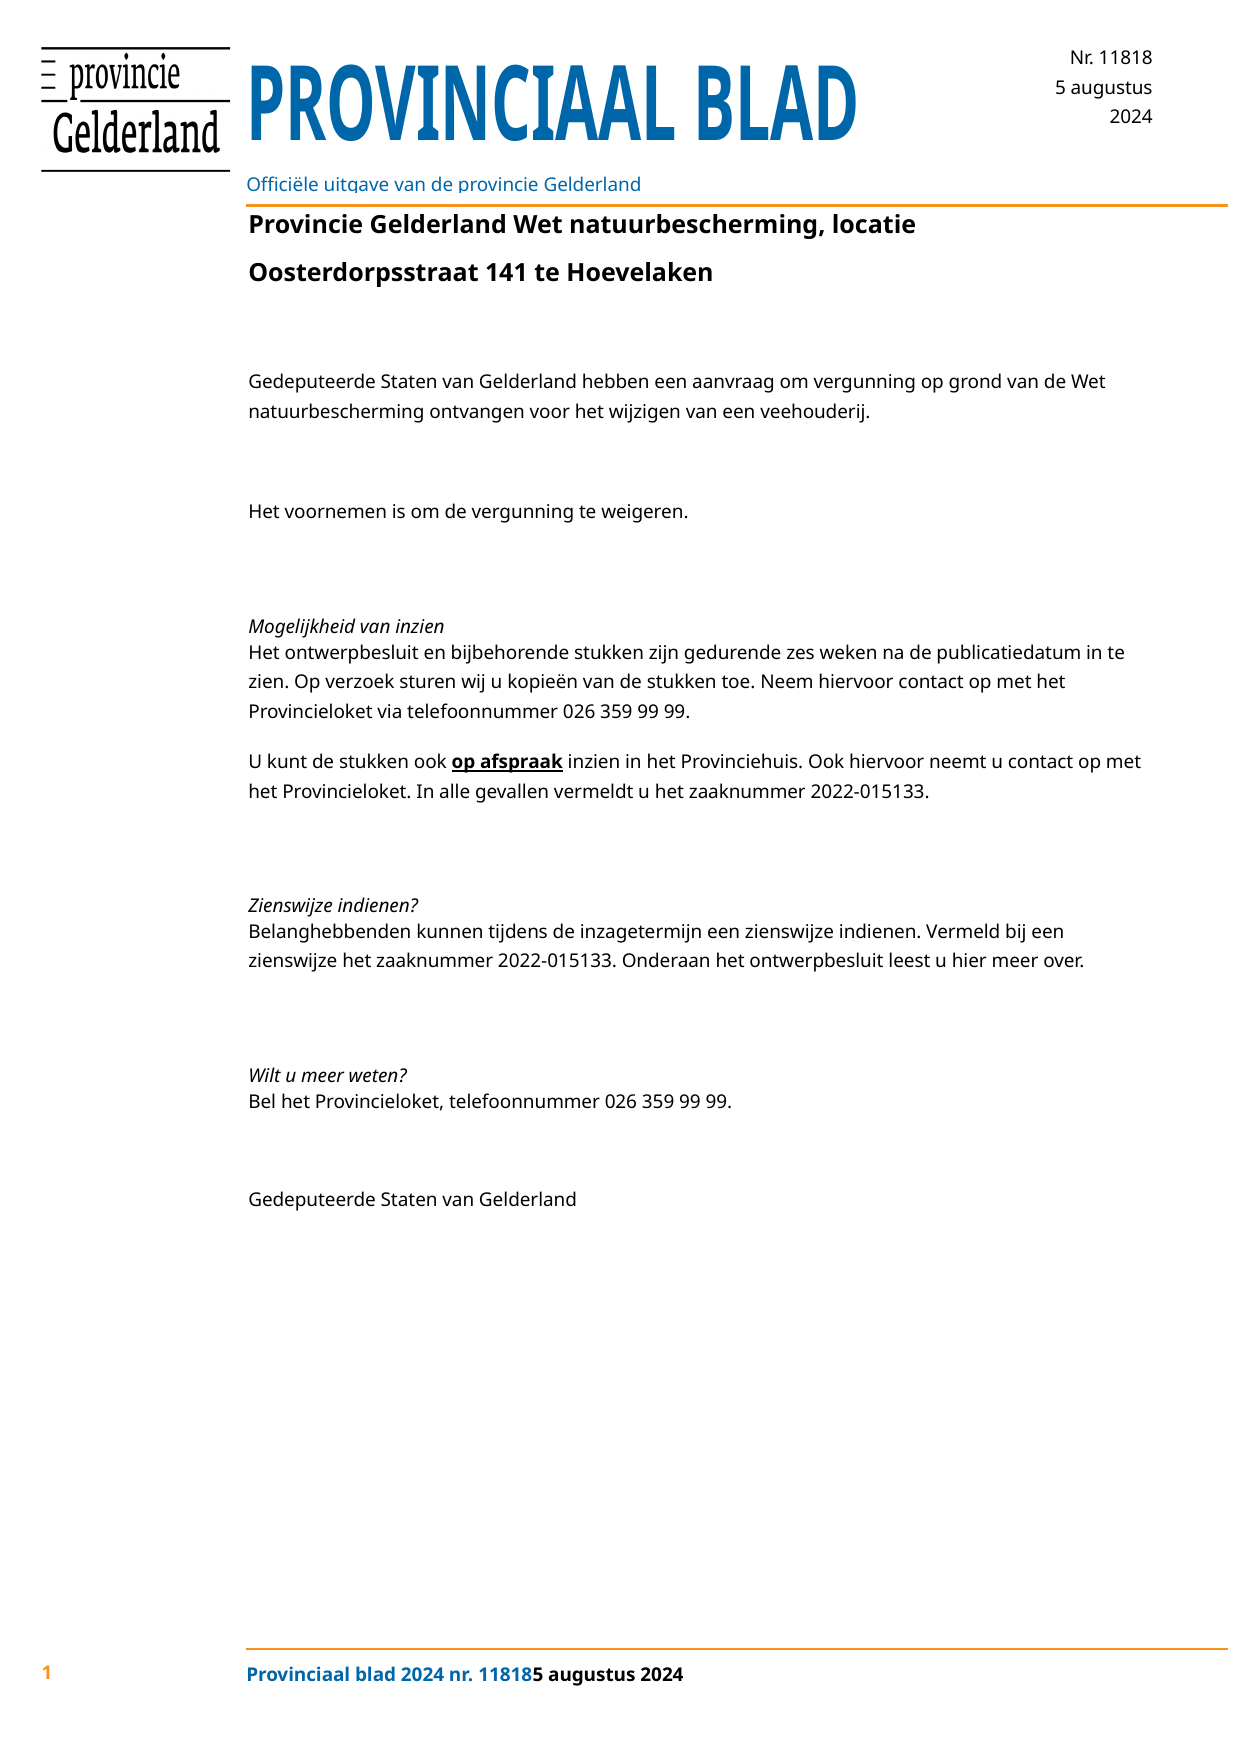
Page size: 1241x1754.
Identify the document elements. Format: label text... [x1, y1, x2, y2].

text Wilt u meer weten? [248, 1062, 1152, 1088]
text Provincie Gelderland Wet natuurbescherming, locatie Oosterdorpsstraat 141 te Hoevelaken [248, 207, 1152, 288]
text Zienswijze indienen? [248, 892, 1152, 918]
text Gedeputeerde Staten van Gelderland hebben een aanvraag om vergunning op grond van de Wet natuurbescherming ontvangen voor het wijzigen van een veehouderij. [248, 368, 1152, 424]
text U kunt de stukken ook op afspraak inzien in het Provinciehuis. Ook hiervoor neemt u contact op met het Provincieloket. In alle gevallen vermeldt u het zaaknummer 2022-015133. [248, 748, 1152, 804]
text Gedeputeerde Staten van Gelderland [248, 1186, 1152, 1212]
text Het voornemen is om de vergunning te weigeren. [248, 499, 1152, 524]
text Mogelijkheid van inzien [248, 613, 1152, 639]
text Bel het Provincieloket, telefoonnummer 026 359 99 99. [248, 1088, 1152, 1113]
text Belanghebbenden kunnen tijdens de inzagetermijn een zienswijze indienen. Vermeld bij een zienswijze het zaaknummer 2022-015133. Onderaan het ontwerpbesluit leest u hier meer over. [248, 918, 1152, 973]
picture [41, 47, 231, 172]
text Het ontwerpbesluit en bijbehorende stukken zijn gedurende zes weken na de publicatiedatum in te zien. Op verzoek sturen wij u kopieën van de stukken toe. Neem hiervoor contact op met het Provincieloket via telefoonnummer 026 359 99 99. [248, 639, 1152, 724]
